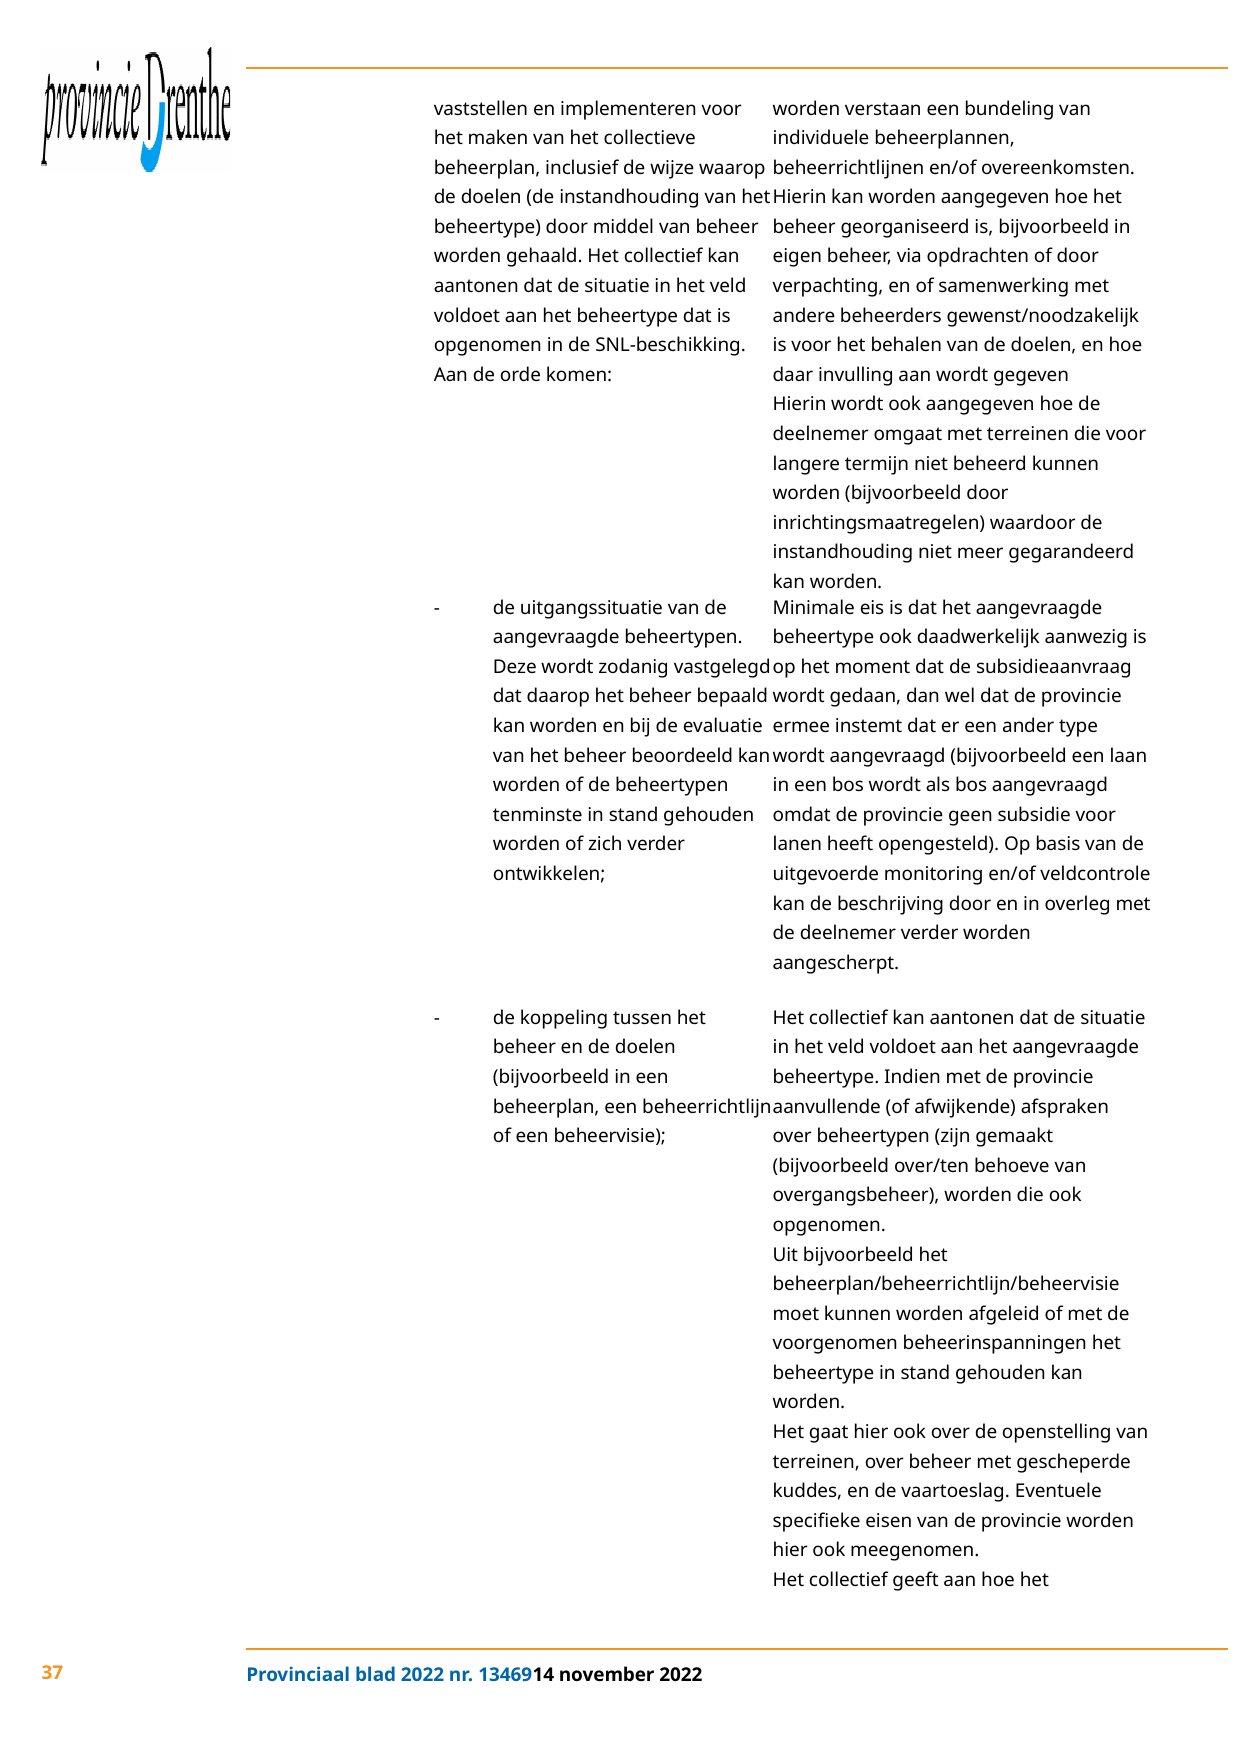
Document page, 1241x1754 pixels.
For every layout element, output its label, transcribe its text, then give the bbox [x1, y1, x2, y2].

table_cell [248, 95, 433, 594]
table_cell de uitgangssituatie van de aangevraagde beheertypen. Deze wordt zodanig vastgelegd dat daarop het beheer bepaald kan worden en bij de evaluatie van het beheer beoordeeld kan worden of de beheertypen tenminste in stand gehouden worden of zich verder ontwikkelen; [434, 594, 772, 1004]
table_cell de koppeling tussen het beheer en de doelen (bijvoorbeeld in een beheerplan, een beheerrichtlijn of een beheervisie); [434, 1004, 772, 1592]
table_cell [248, 1004, 433, 1592]
table_cell [248, 594, 433, 1004]
table_cell Het collectief kan aantonen dat de situatie in het veld voldoet aan het aangevraagde beheertype. Indien met de provincie aanvullende (of afwijkende) afspraken over beheertypen (zijn gemaakt (bijvoorbeeld over/ten behoeve van overgangsbeheer), worden die ook opgenomen. Uit bijvoorbeeld het beheerplan/beheerrichtlijn/beheervisie moet kunnen worden afgeleid of met de voorgenomen beheerinspanningen het beheertype in stand gehouden kan worden. Het gaat hier ook over de openstelling van terreinen, over beheer met gescheperde kuddes, en de vaartoeslag. Eventuele specifieke eisen van de provincie worden hier ook meegenomen. Het collectief geeft aan hoe het [773, 1004, 1152, 1592]
table_cell Minimale eis is dat het aangevraagde beheertype ook daadwerkelijk aanwezig is op het moment dat de subsidieaanvraag wordt gedaan, dan wel dat de provincie ermee instemt dat er een ander type wordt aangevraagd (bijvoorbeeld een laan in een bos wordt als bos aangevraagd omdat de provincie geen subsidie voor lanen heeft opengesteld). Op basis van de uitgevoerde monitoring en/of veldcontrole kan de beschrijving door en in overleg met de deelnemer verder worden aangescherpt. [773, 594, 1152, 1004]
picture [41, 47, 231, 172]
table_cell vaststellen en implementeren voor het maken van het collectieve beheerplan, inclusief de wijze waarop de doelen (de instandhouding van het beheertype) door middel van beheer worden gehaald. Het collectief kan aantonen dat de situatie in het veld voldoet aan het beheertype dat is opgenomen in de SNL-beschikking. Aan de orde komen: [434, 95, 772, 594]
table_cell worden verstaan een bundeling van individuele beheerplannen, beheerrichtlijnen en/of overeenkomsten. Hierin kan worden aangegeven hoe het beheer georganiseerd is, bijvoorbeeld in eigen beheer, via opdrachten of door verpachting, en of samenwerking met andere beheerders gewenst/noodzakelijk is voor het behalen van de doelen, en hoe daar invulling aan wordt gegeven Hierin wordt ook aangegeven hoe de deelnemer omgaat met terreinen die voor langere termijn niet beheerd kunnen worden (bijvoorbeeld door inrichtingsmaatregelen) waardoor de instandhouding niet meer gegarandeerd kan worden. [773, 95, 1152, 594]
